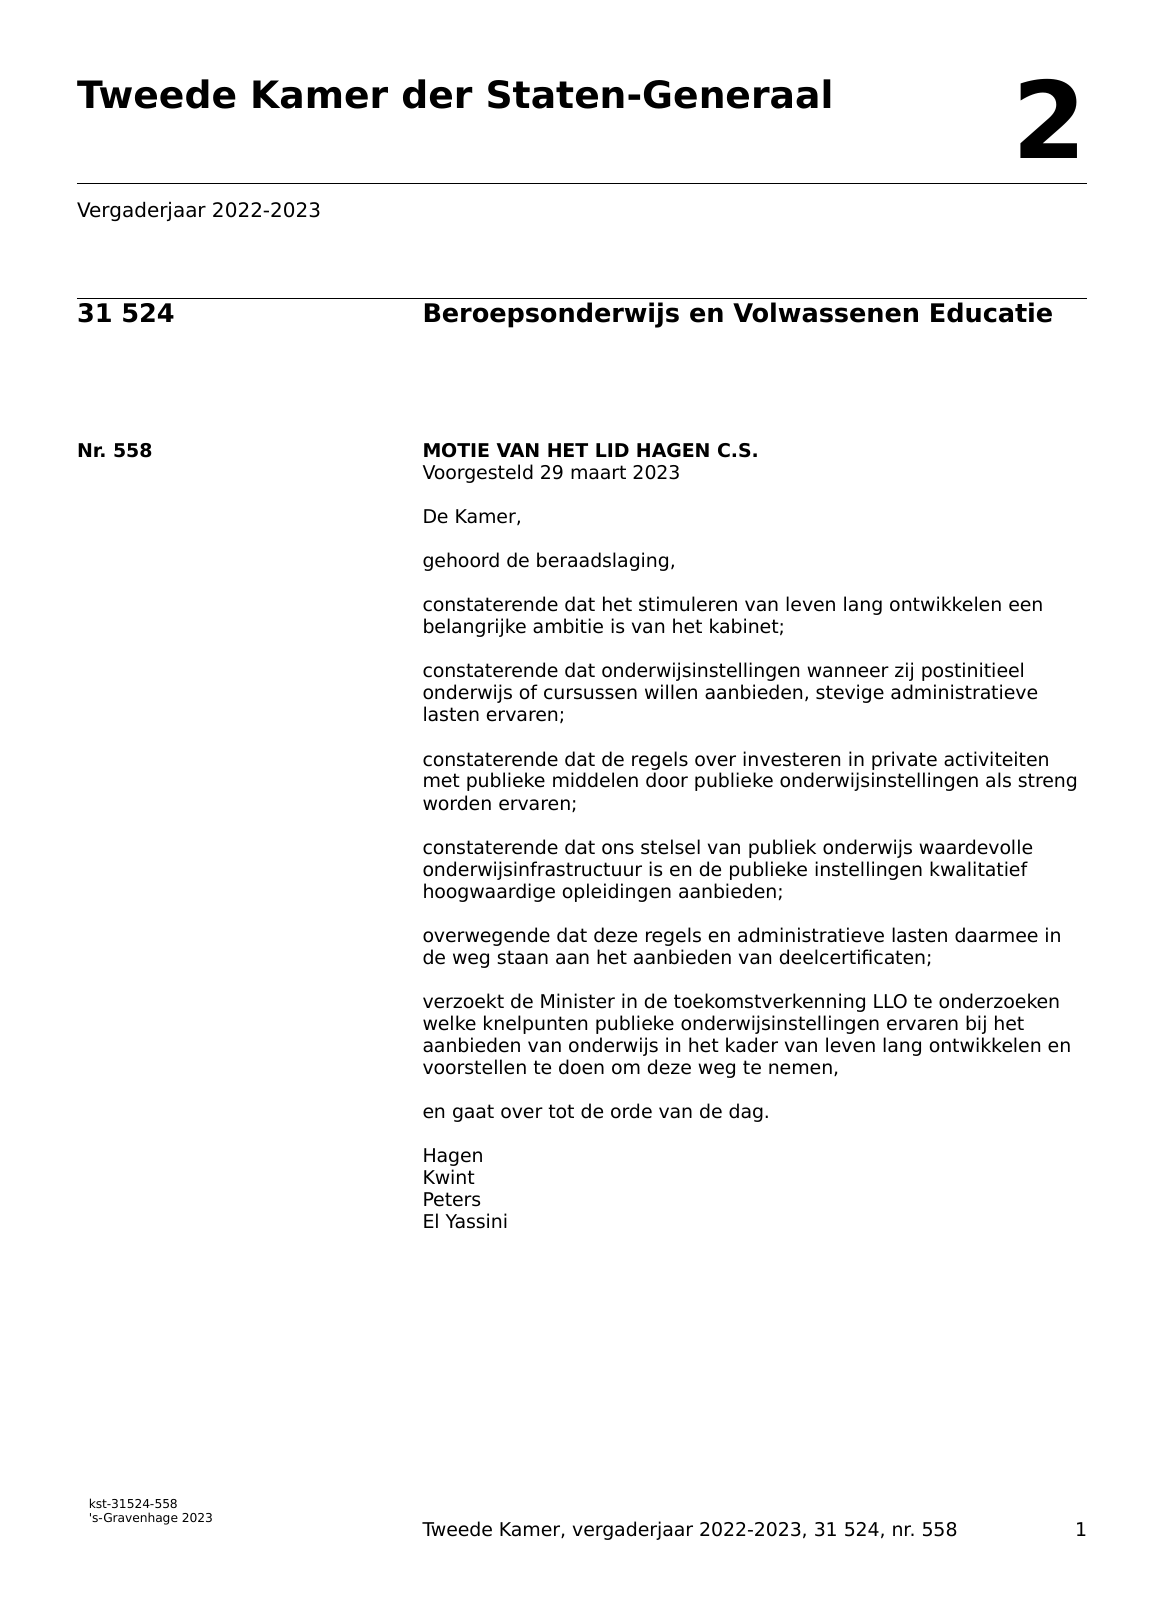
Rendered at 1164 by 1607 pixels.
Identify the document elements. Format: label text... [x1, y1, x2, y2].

text 's-Gravenhage 2023 [88, 1511, 323, 1525]
table_cell Vergaderjaar 2022-2023 [77, 184, 1087, 298]
subtitle 31 524 Beroepsonderwijs en Volwassenen Educatie [77, 299, 1087, 329]
table_header 2 [886, 59, 1087, 183]
text constaterende dat onderwijsinstellingen wanneer zij postinitieel onderwijs of cursussen willen aanbieden, stevige administratieve lasten ervaren; [422, 660, 1087, 726]
text El Yassini [422, 1211, 1087, 1233]
text De Kamer, [422, 506, 1087, 528]
text constaterende dat de regels over investeren in private activiteiten met publieke middelen door publieke onderwijsinstellingen als streng worden ervaren; [422, 748, 1087, 814]
text en gaat over tot de orde van de dag. [422, 1101, 1087, 1123]
text Hagen [422, 1145, 1087, 1167]
text Peters [422, 1189, 1087, 1211]
text kst-31524-558 [88, 1497, 323, 1511]
text overwegende dat deze regels en administratieve lasten daarmee in de weg staan aan het aanbieden van deelcertificaten; [422, 925, 1087, 969]
text constaterende dat het stimuleren van leven lang ontwikkelen een belangrijke ambitie is van het kabinet; [422, 594, 1087, 638]
subtitle Nr. 558 MOTIE VAN HET LID HAGEN C.S. [77, 440, 1087, 462]
text gehoord de beraadslaging, [422, 550, 1087, 572]
table_header Tweede Kamer der Staten-Generaal [77, 59, 886, 183]
text Voorgesteld 29 maart 2023 [422, 462, 1087, 484]
text constaterende dat ons stelsel van publiek onderwijs waardevolle onderwijsinfrastructuur is en de publieke instellingen kwalitatief hoogwaardige opleidingen aanbieden; [422, 837, 1087, 902]
text Kwint [422, 1167, 1087, 1189]
text verzoekt de Minister in de toekomstverkenning LLO te onderzoeken welke knelpunten publieke onderwijsinstellingen ervaren bij het aanbieden van onderwijs in het kader van leven lang ontwikkelen en voorstellen te doen om deze weg te nemen, [422, 991, 1087, 1079]
